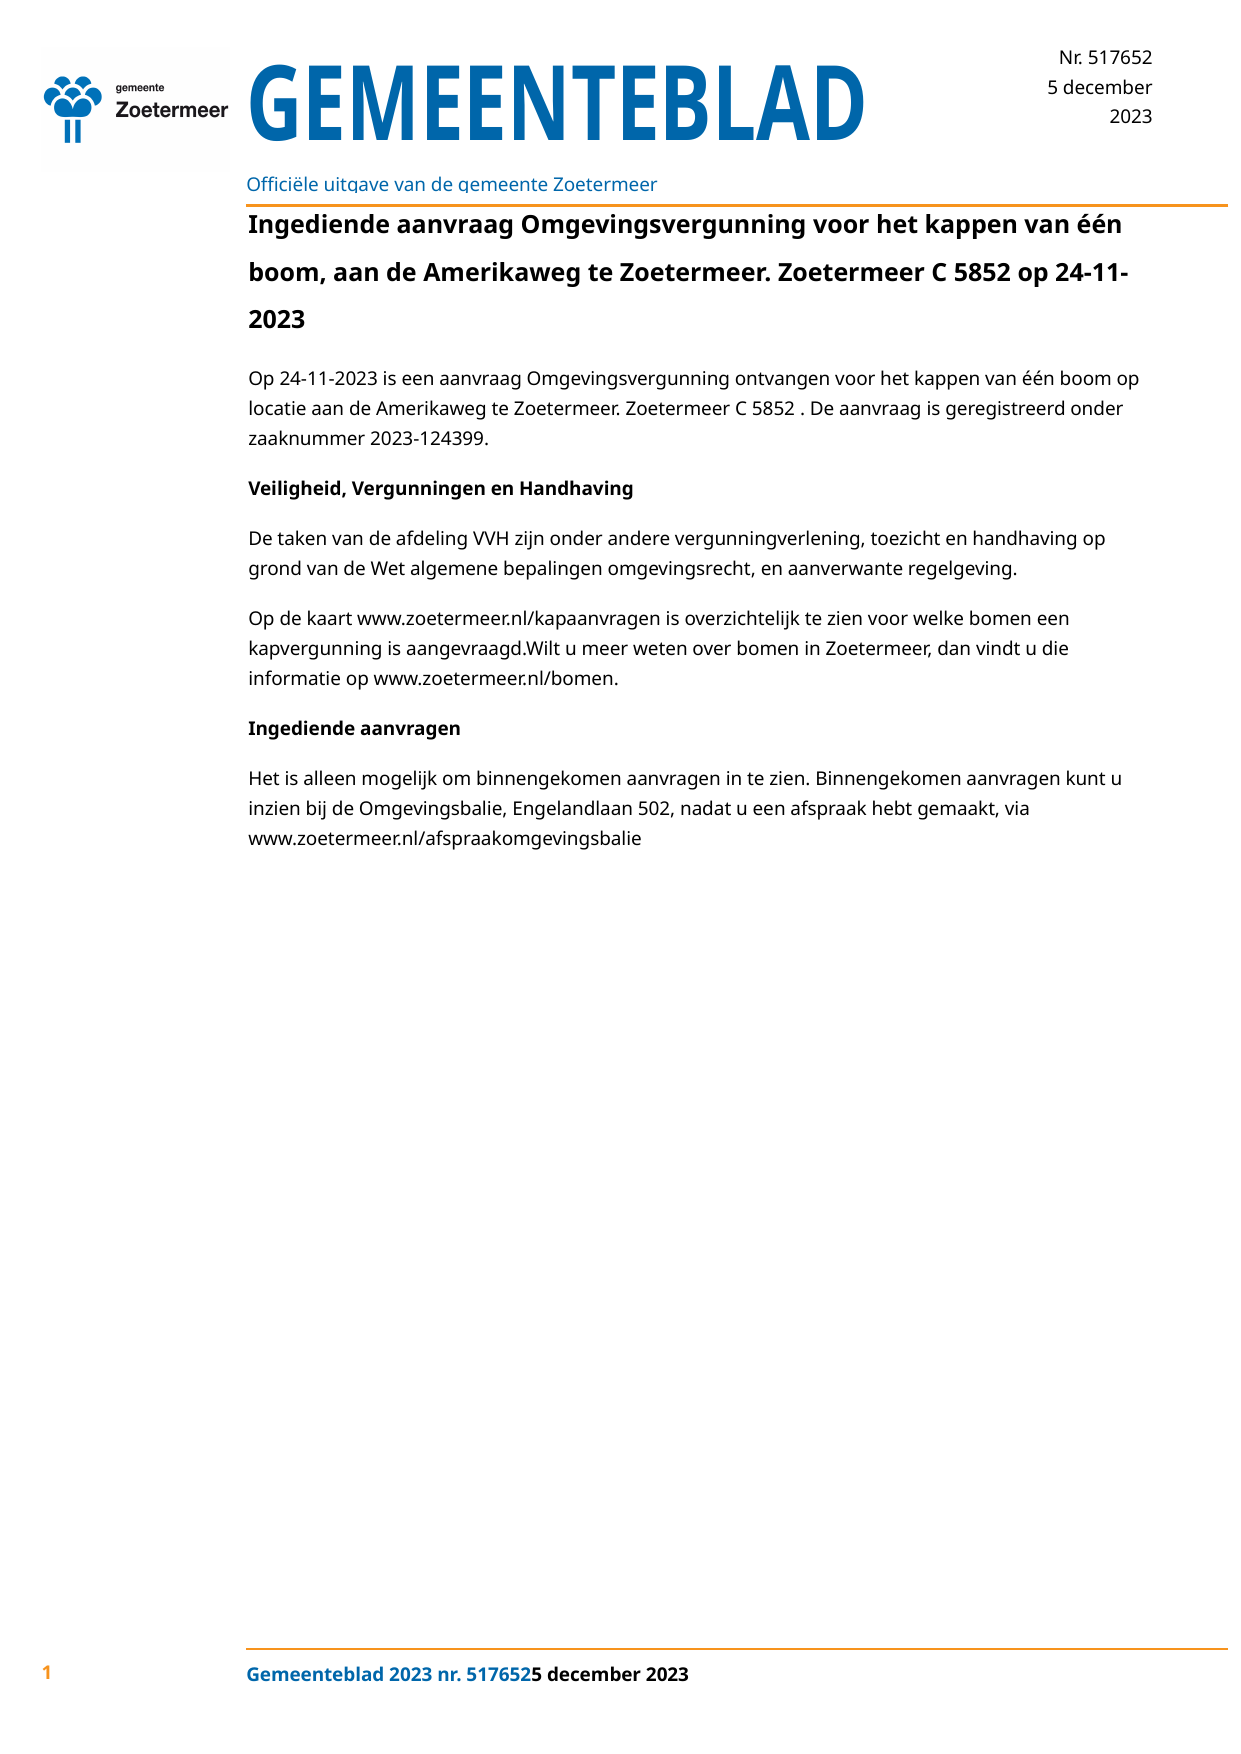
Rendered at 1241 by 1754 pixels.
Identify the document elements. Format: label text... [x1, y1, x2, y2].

text Ingediende aanvragen [248, 715, 1152, 741]
text De taken van de afdeling VVH zijn onder andere vergunningverlening, toezicht en handhaving op grond van de Wet algemene bepalingen omgevingsrecht, en aanverwante regelgeving. [248, 526, 1152, 581]
text Veiligheid, Vergunningen en Handhaving [248, 475, 1152, 501]
text Ingediende aanvraag Omgevingsvergunning voor het kappen van één boom, aan de Amerikaweg te Zoetermeer. Zoetermeer C 5852 op 24-11-2023 [248, 207, 1152, 336]
text Het is alleen mogelijk om binnengekomen aanvragen in te zien. Binnengekomen aanvragen kunt u inzien bij de Omgevingsbalie, Engelandlaan 502, nadat u een afspraak hebt gemaakt, via www.zoetermeer.nl/afspraakomgevingsbalie [248, 766, 1152, 850]
text Op 24-11-2023 is een aanvraag Omgevingsvergunning ontvangen voor het kappen van één boom op locatie aan de Amerikaweg te Zoetermeer. Zoetermeer C 5852 . De aanvraag is geregistreerd onder zaaknummer 2023-124399. [248, 366, 1152, 450]
picture [41, 47, 231, 172]
text Op de kaart www.zoetermeer.nl/kapaanvragen is overzichtelijk te zien voor welke bomen een kapvergunning is aangevraagd.Wilt u meer weten over bomen in Zoetermeer, dan vindt u die informatie op www.zoetermeer.nl/bomen. [248, 606, 1152, 690]
